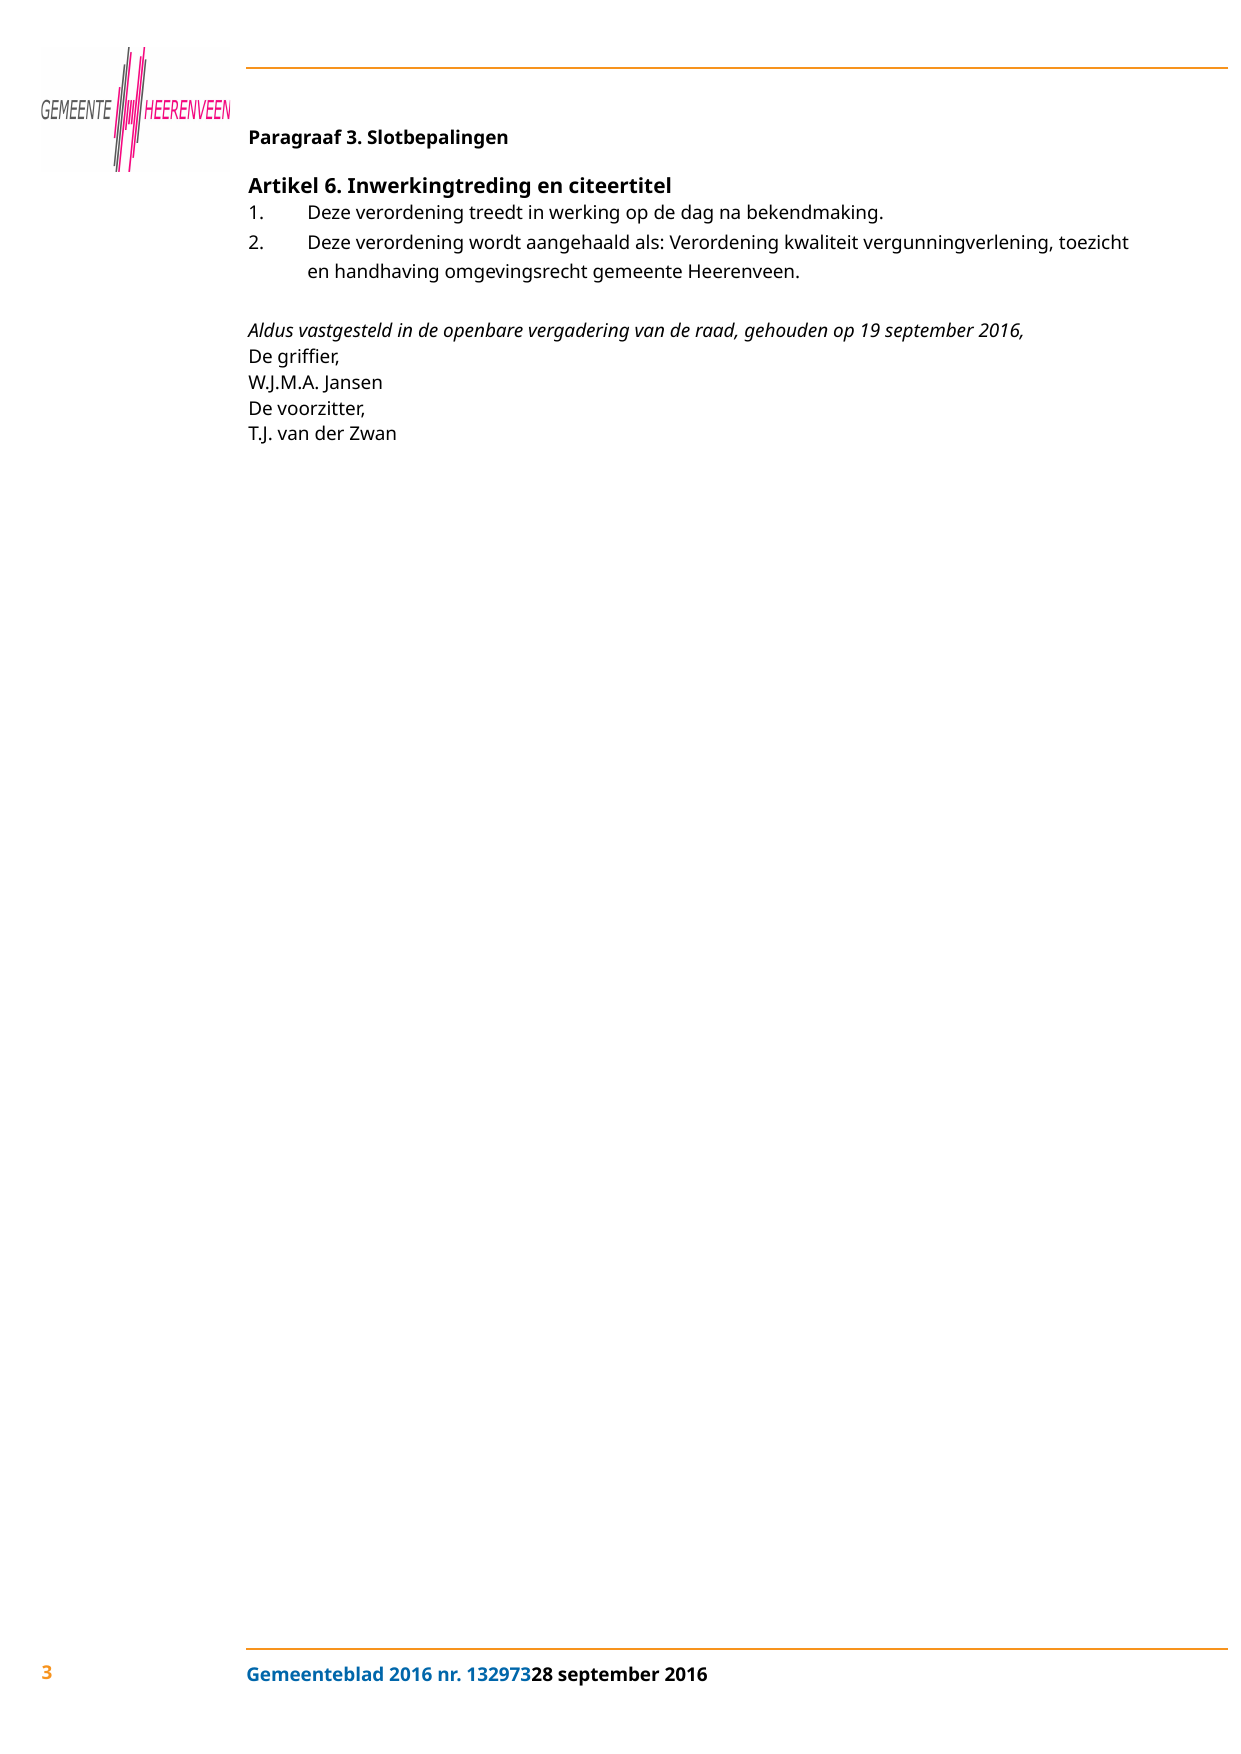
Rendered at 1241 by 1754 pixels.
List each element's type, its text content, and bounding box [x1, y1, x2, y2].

text W.J.M.A. Jansen [248, 369, 1152, 395]
list Deze verordening treedt in werking op de dag na bekendmaking. [248, 199, 1152, 225]
text T.J. van der Zwan [248, 421, 1152, 446]
text Artikel 6. Inwerkingtreding en citeertitel [248, 171, 1152, 199]
text De voorzitter, [248, 395, 1152, 421]
list Deze verordening wordt aangehaald als: Verordening kwaliteit vergunningverlening, toezicht en handhaving omgevingsrecht gemeente Heerenveen. [248, 229, 1152, 284]
picture [41, 47, 231, 172]
text De griffier, [248, 343, 1152, 369]
text Aldus vastgesteld in de openbare vergadering van de raad, gehouden op 19 september 2016, [248, 318, 1152, 343]
text Paragraaf 3. Slotbepalingen [248, 124, 1152, 150]
